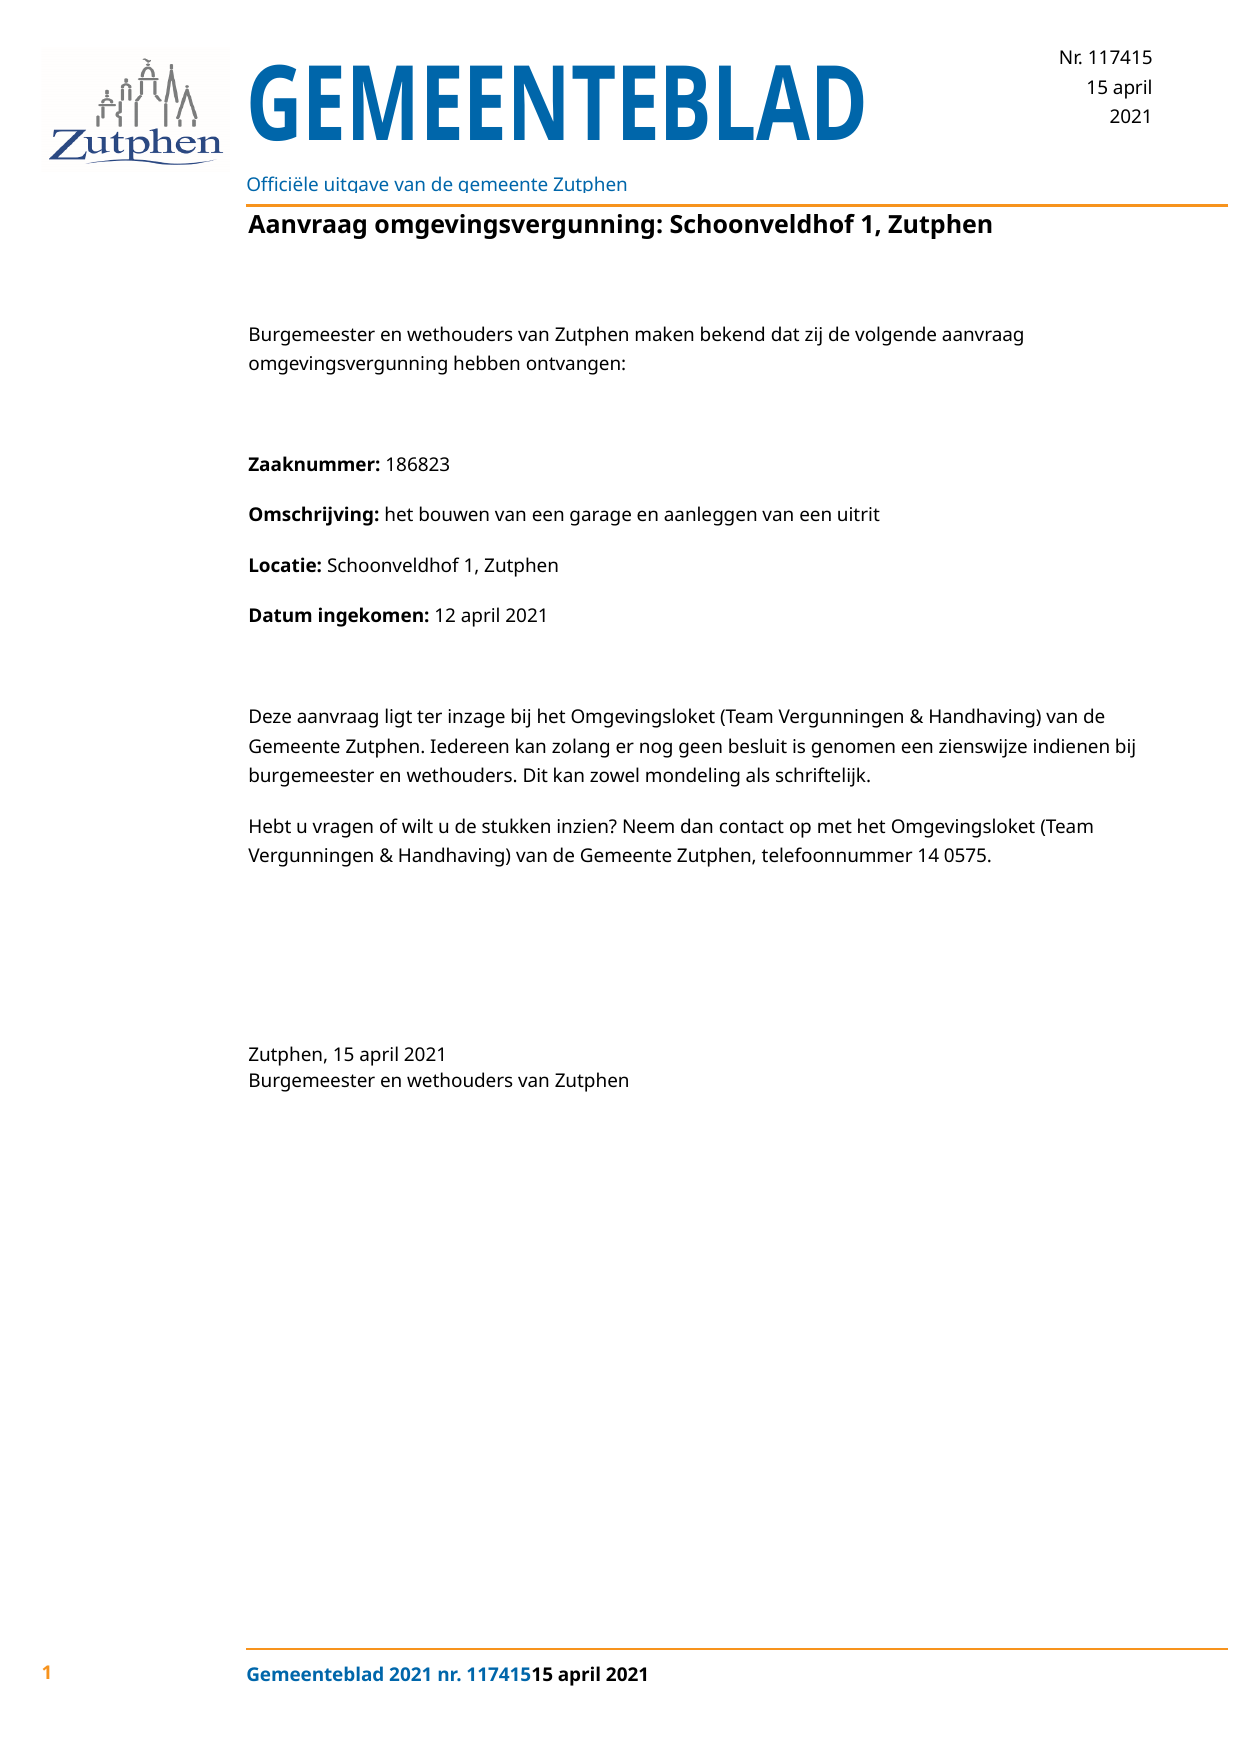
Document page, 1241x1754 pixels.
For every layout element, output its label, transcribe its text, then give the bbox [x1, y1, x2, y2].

text Burgemeester en wethouders van Zutphen [248, 1067, 1152, 1093]
text Zutphen, 15 april 2021 [248, 1041, 1152, 1067]
text Zaaknummer: 186823 [248, 451, 1152, 477]
picture [41, 47, 231, 172]
text Locatie: Schoonveldhof 1, Zutphen [248, 552, 1152, 578]
text Omschrijving: het bouwen van een garage en aanleggen van een uitrit [248, 502, 1152, 527]
text Datum ingekomen: 12 april 2021 [248, 602, 1152, 628]
text Aanvraag omgevingsvergunning: Schoonveldhof 1, Zutphen [248, 207, 1152, 241]
text Deze aanvraag ligt ter inzage bij het Omgevingsloket (Team Vergunningen & Handhaving) van de Gemeente Zutphen. Iedereen kan zolang er nog geen besluit is genomen een zienswijze indienen bij burgemeester en wethouders. Dit kan zowel mondeling als schriftelijk. [248, 703, 1152, 788]
text Burgemeester en wethouders van Zutphen maken bekend dat zij de volgende aanvraag omgevingsvergunning hebben ontvangen: [248, 321, 1152, 376]
text Hebt u vragen of wilt u de stukken inzien? Neem dan contact op met het Omgevingsloket (Team Vergunningen & Handhaving) van de Gemeente Zutphen, telefoonnummer 14 0575. [248, 813, 1152, 868]
